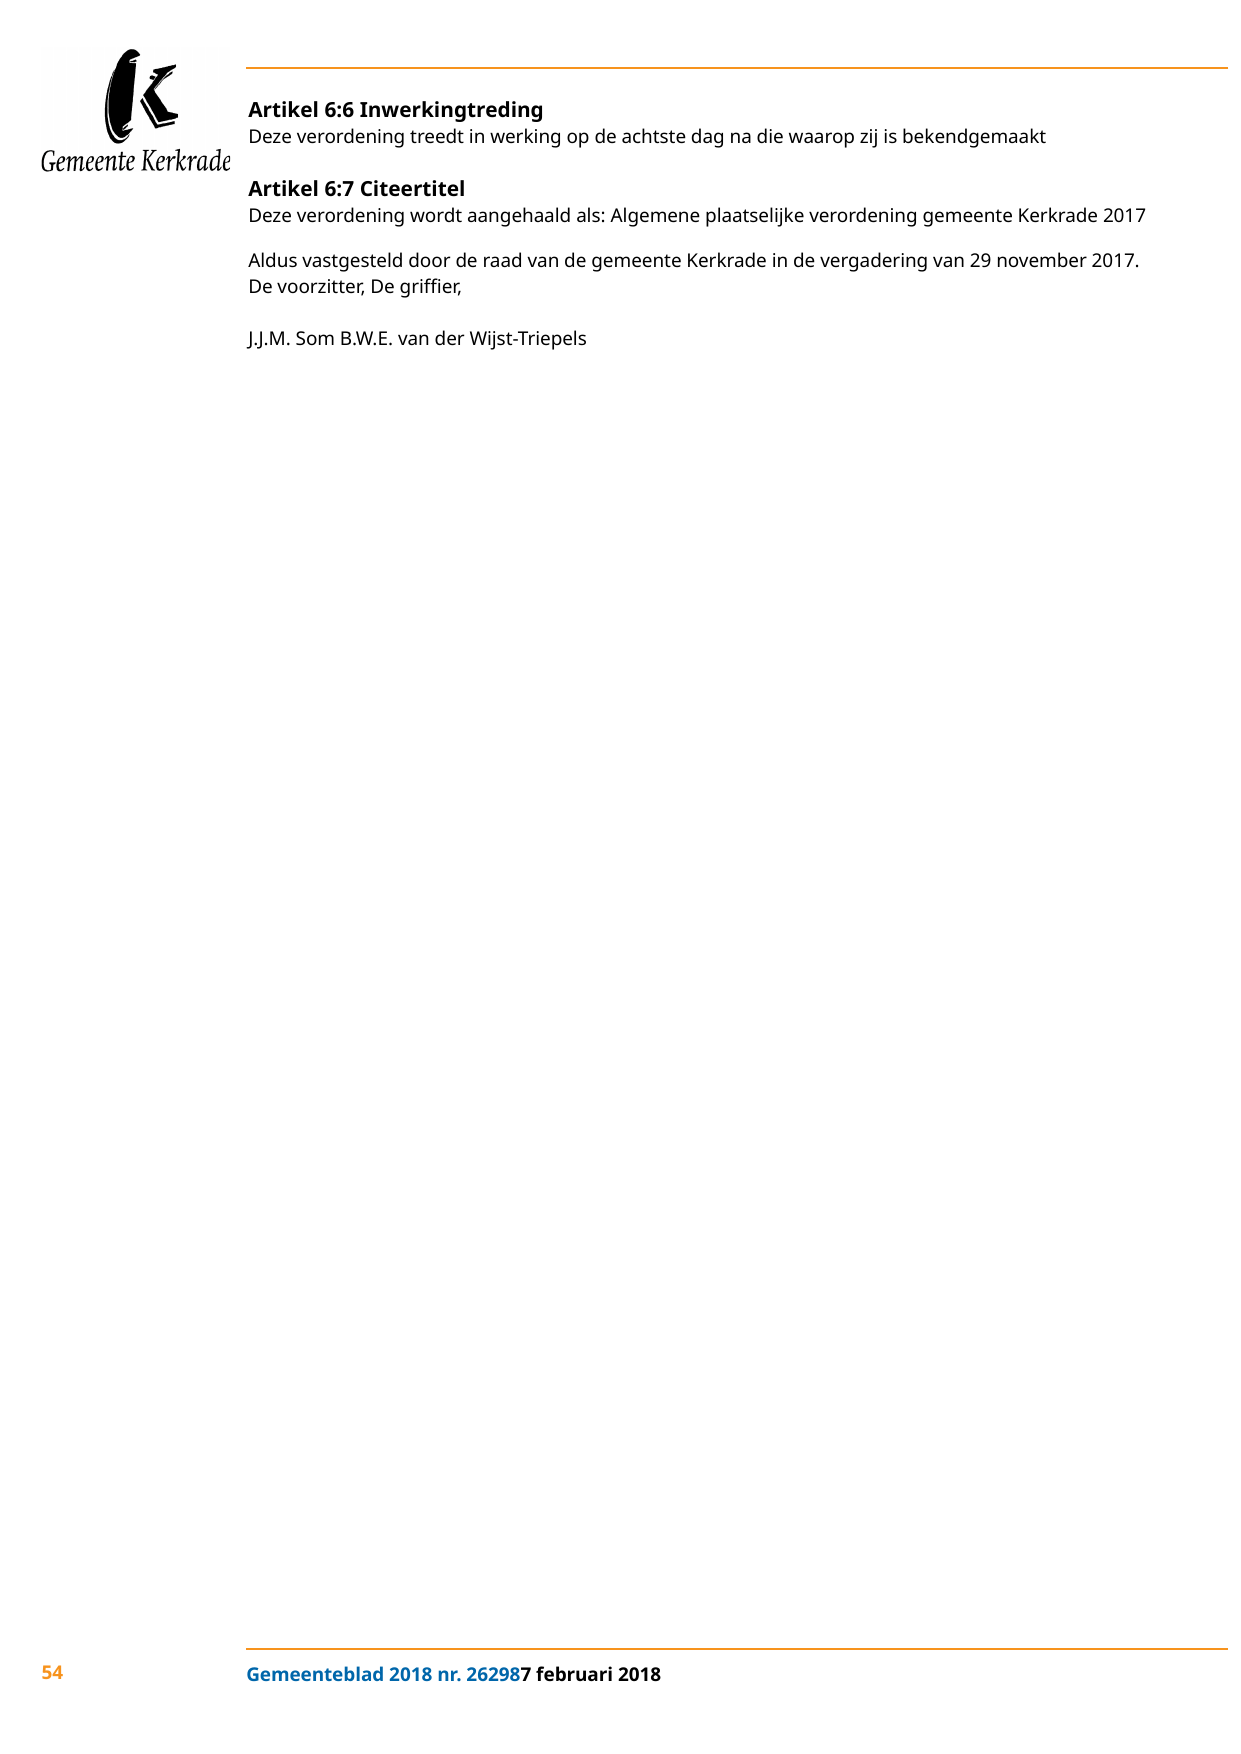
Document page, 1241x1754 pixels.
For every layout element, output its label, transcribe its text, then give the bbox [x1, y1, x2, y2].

text Deze verordening wordt aangehaald als: Algemene plaatselijke verordening gemeente Kerkrade 2017 [248, 202, 1152, 228]
text Deze verordening treedt in werking op de achtste dag na die waarop zij is bekendgemaakt [248, 123, 1152, 149]
text De voorzitter, De griffier, [248, 273, 1152, 299]
text Artikel 6:6 Inwerkingtreding [248, 95, 1152, 123]
picture [41, 47, 231, 172]
text Aldus vastgesteld door de raad van de gemeente Kerkrade in de vergadering van 29 november 2017. [248, 248, 1152, 273]
text Artikel 6:7 Citeertitel [248, 174, 1152, 202]
text J.J.M. Som B.W.E. van der Wijst-Triepels [248, 325, 1152, 351]
